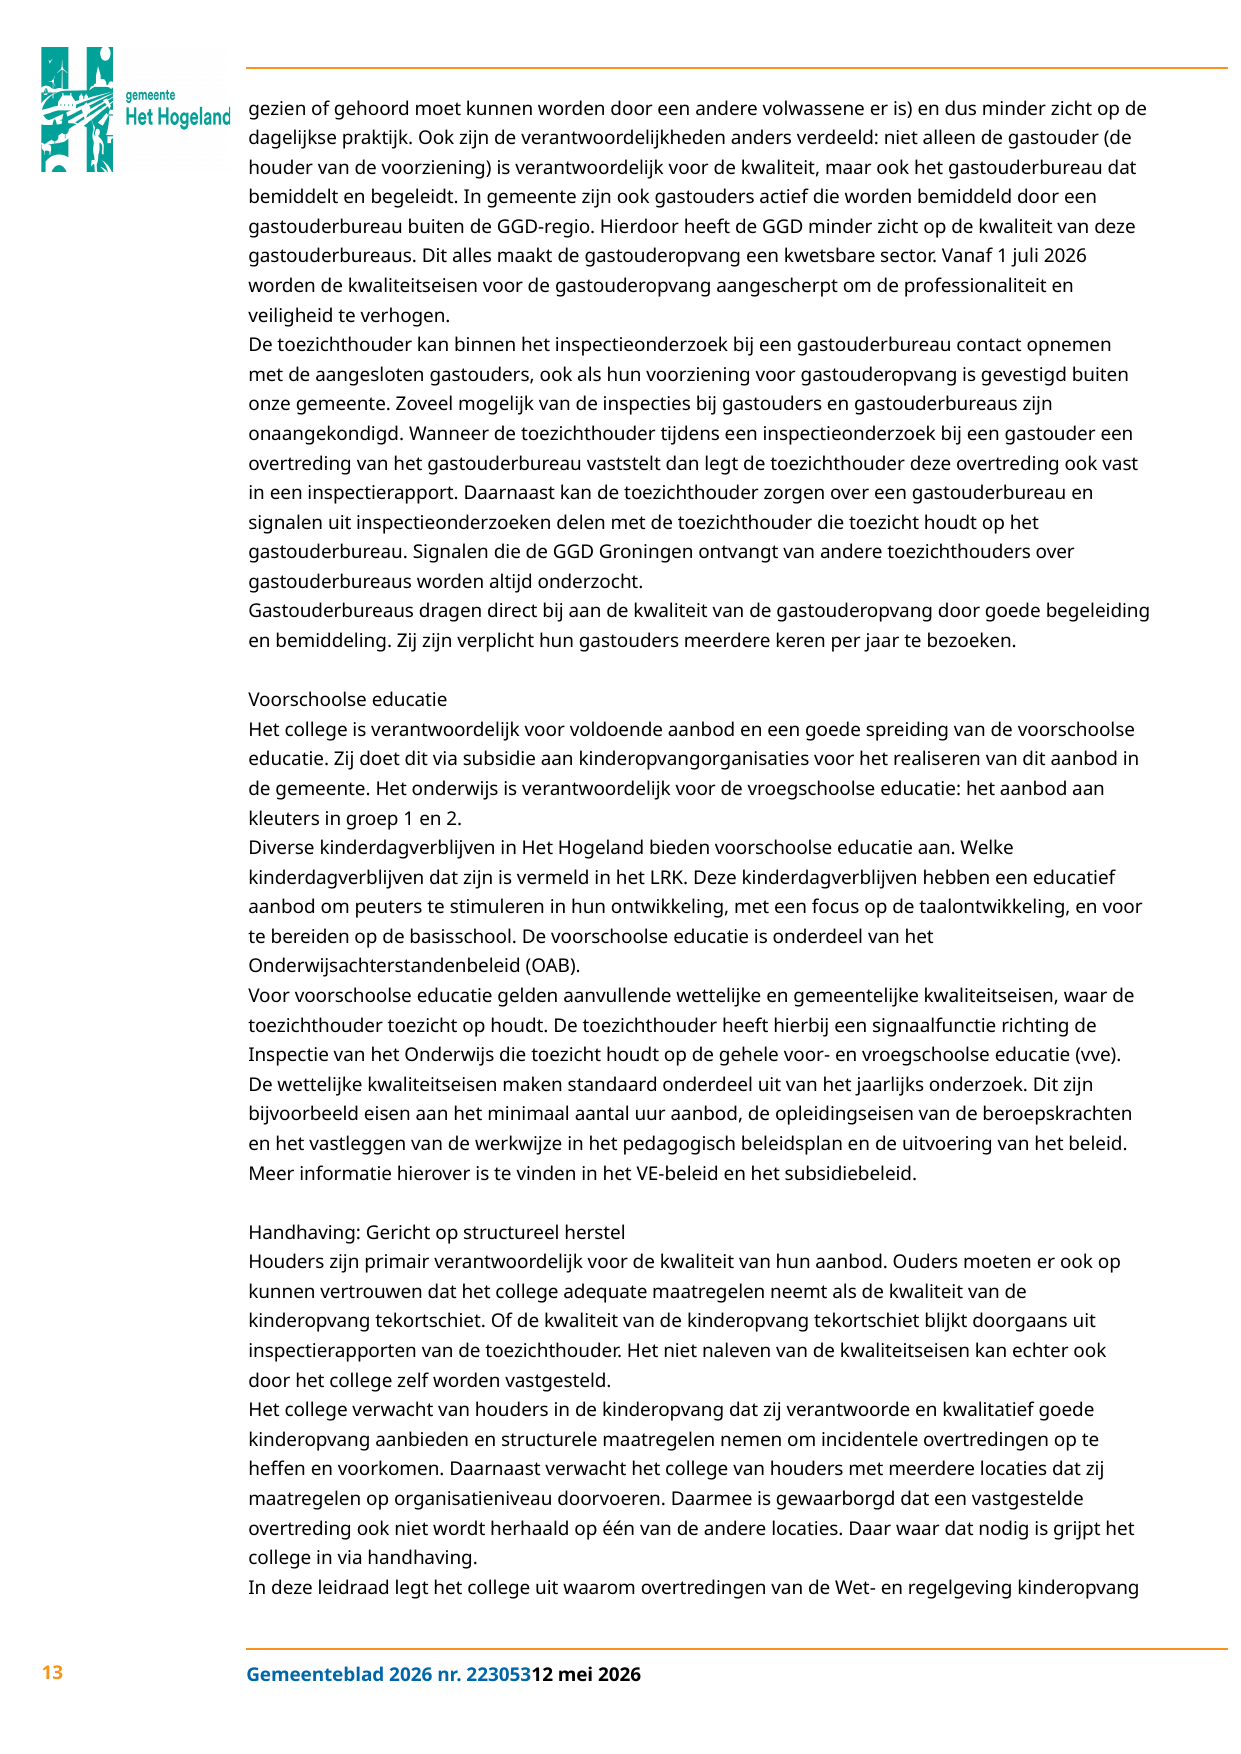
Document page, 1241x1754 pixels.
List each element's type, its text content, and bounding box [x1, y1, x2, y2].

text De wettelijke kwaliteitseisen maken standaard onderdeel uit van het jaarlijks onderzoek. Dit zijn bijvoorbeeld eisen aan het minimaal aantal uur aanbod, de opleidingseisen van de beroepskrachten en het vastleggen van de werkwijze in het pedagogisch beleidsplan en de uitvoering van het beleid. [248, 1071, 1152, 1156]
text Meer informatie hierover is te vinden in het VE-beleid en het subsidiebeleid. [248, 1160, 1152, 1186]
text Het college is verantwoordelijk voor voldoende aanbod en een goede spreiding van de voorschoolse educatie. Zij doet dit via subsidie aan kinderopvangorganisaties voor het realiseren van dit aanbod in de gemeente. Het onderwijs is verantwoordelijk voor de vroegschoolse educatie: het aanbod aan kleuters in groep 1 en 2. [248, 716, 1152, 831]
text Voor voorschoolse educatie gelden aanvullende wettelijke en gemeentelijke kwaliteitseisen, waar de toezichthouder toezicht op houdt. De toezichthouder heeft hierbij een signaalfunctie richting de Inspectie van het Onderwijs die toezicht houdt op de gehele voor- en vroegschoolse educatie (vve). [248, 982, 1152, 1067]
picture [41, 47, 231, 172]
text Het college verwacht van houders in de kinderopvang dat zij verantwoorde en kwalitatief goede kinderopvang aanbieden en structurele maatregelen nemen om incidentele overtredingen op te heffen en voorkomen. Daarnaast verwacht het college van houders met meerdere locaties dat zij maatregelen op organisatieniveau doorvoeren. Daarmee is gewaarborgd dat een vastgestelde overtreding ook niet wordt herhaald op één van de andere locaties. Daar waar dat nodig is grijpt het college in via handhaving. [248, 1396, 1152, 1570]
text Handhaving: Gericht op structureel herstel [248, 1219, 1152, 1245]
text Diverse kinderdagverblijven in Het Hogeland bieden voorschoolse educatie aan. Welke kinderdagverblijven dat zijn is vermeld in het LRK. Deze kinderdagverblijven hebben een educatief aanbod om peuters te stimuleren in hun ontwikkeling, met een focus op de taalontwikkeling, en voor te bereiden op de basisschool. De voorschoolse educatie is onderdeel van het Onderwijsachterstandenbeleid (OAB). [248, 834, 1152, 978]
text Gastouderbureaus dragen direct bij aan de kwaliteit van de gastouderopvang door goede begeleiding en bemiddeling. Zij zijn verplicht hun gastouders meerdere keren per jaar te bezoeken. [248, 598, 1152, 653]
text De toezichthouder kan binnen het inspectieonderzoek bij een gastouderbureau contact opnemen met de aangesloten gastouders, ook als hun voorziening voor gastouderopvang is gevestigd buiten onze gemeente. Zoveel mogelijk van de inspecties bij gastouders en gastouderbureaus zijn onaangekondigd. Wanneer de toezichthouder tijdens een inspectieonderzoek bij een gastouder een overtreding van het gastouderbureau vaststelt dan legt de toezichthouder deze overtreding ook vast in een inspectierapport. Daarnaast kan de toezichthouder zorgen over een gastouderbureau en signalen uit inspectieonderzoeken delen met de toezichthouder die toezicht houdt op het gastouderbureau. Signalen die de GGD Groningen ontvangt van andere toezichthouders over gastouderbureaus worden altijd onderzocht. [248, 331, 1152, 594]
text In deze leidraad legt het college uit waarom overtredingen van de Wet- en regelgeving kinderopvang [248, 1574, 1152, 1600]
text Houders zijn primair verantwoordelijk voor de kwaliteit van hun aanbod. Ouders moeten er ook op kunnen vertrouwen dat het college adequate maatregelen neemt als de kwaliteit van de kinderopvang tekortschiet. Of de kwaliteit van de kinderopvang tekortschiet blijkt doorgaans uit inspectierapporten van de toezichthouder. Het niet naleven van de kwaliteitseisen kan echter ook door het college zelf worden vastgesteld. [248, 1248, 1152, 1393]
text Voorschoolse educatie [248, 686, 1152, 712]
text gezien of gehoord moet kunnen worden door een andere volwassene er is) en dus minder zicht op de dagelijkse praktijk. Ook zijn de verantwoordelijkheden anders verdeeld: niet alleen de gastouder (de houder van de voorziening) is verantwoordelijk voor de kwaliteit, maar ook het gastouderbureau dat bemiddelt en begeleidt. In gemeente zijn ook gastouders actief die worden bemiddeld door een gastouderbureau buiten de GGD-regio. Hierdoor heeft de GGD minder zicht op de kwaliteit van deze gastouderbureaus. Dit alles maakt de gastouderopvang een kwetsbare sector. Vanaf 1 juli 2026 worden de kwaliteitseisen voor de gastouderopvang aangescherpt om de professionaliteit en veiligheid te verhogen. [248, 95, 1152, 328]
